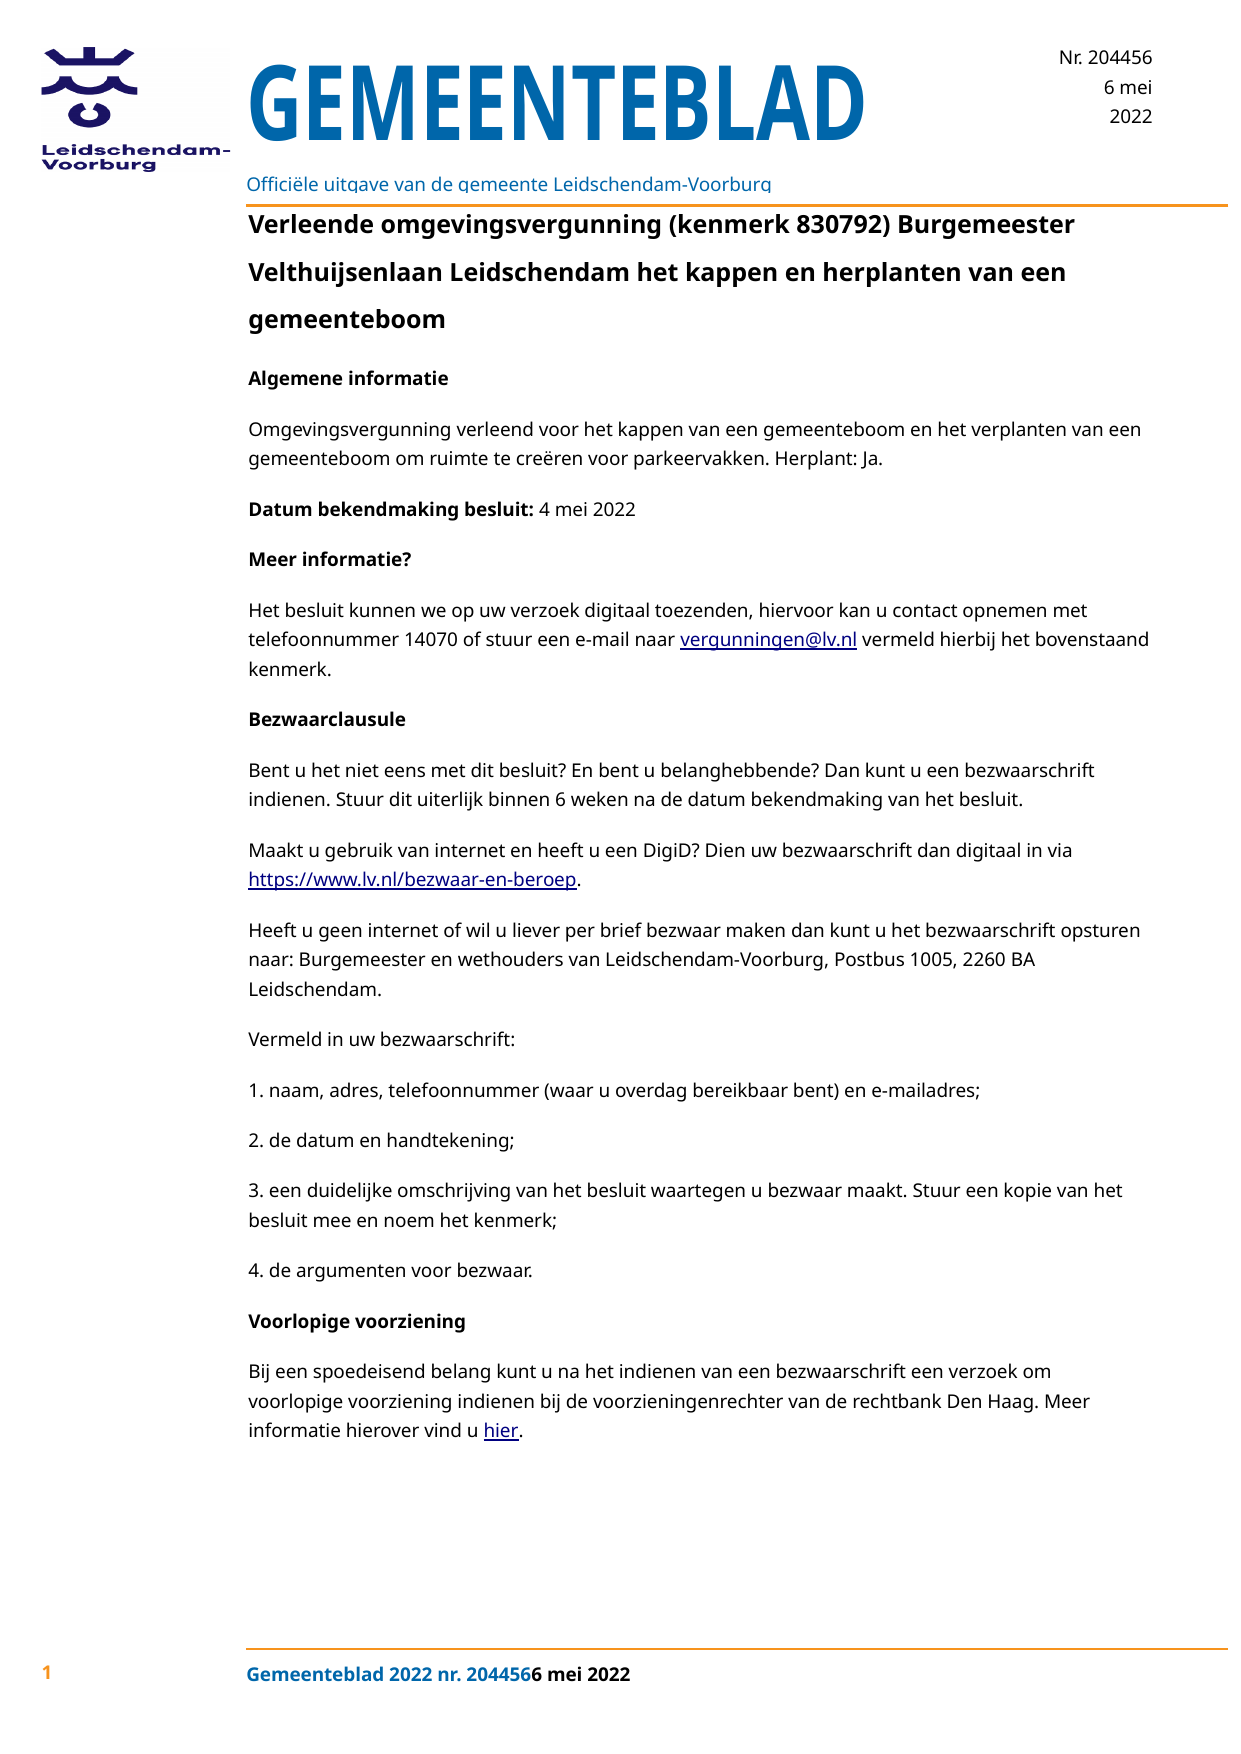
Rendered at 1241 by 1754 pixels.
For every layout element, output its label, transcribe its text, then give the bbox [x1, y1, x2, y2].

text Maakt u gebruik van internet en heeft u een DigiD? Dien uw bezwaarschrift dan digitaal in via https://www.lv.nl/bezwaar-en-beroep. [248, 837, 1152, 892]
text Vermeld in uw bezwaarschrift: [248, 1026, 1152, 1052]
text Het besluit kunnen we op uw verzoek digitaal toezenden, hiervoor kan u contact opnemen met telefoonnummer 14070 of stuur een e-mail naar vergunningen@lv.nl vermeld hierbij het bovenstaand kenmerk. [248, 597, 1152, 682]
text 2. de datum en handtekening; [248, 1127, 1152, 1153]
text Datum bekendmaking besluit: 4 mei 2022 [248, 496, 1152, 522]
text Verleende omgevingsvergunning (kenmerk 830792) Burgemeester Velthuijsenlaan Leidschendam het kappen en herplanten van een gemeenteboom [248, 207, 1152, 336]
text 3. een duidelijke omschrijving van het besluit waartegen u bezwaar maakt. Stuur een kopie van het besluit mee en noem het kenmerk; [248, 1178, 1152, 1233]
text 1. naam, adres, telefoonnummer (waar u overdag bereikbaar bent) en e-mailadres; [248, 1077, 1152, 1102]
text Bezwaarclausule [248, 706, 1152, 732]
text 4. de argumenten voor bezwaar. [248, 1258, 1152, 1283]
text Algemene informatie [248, 366, 1152, 391]
text Bij een spoedeisend belang kunt u na het indienen van een bezwaarschrift een verzoek om voorlopige voorziening indienen bij de voorzieningenrechter van de rechtbank Den Haag. Meer informatie hierover vind u hier. [248, 1358, 1152, 1443]
text Bent u het niet eens met dit besluit? En bent u belanghebbende? Dan kunt u een bezwaarschrift indienen. Stuur dit uiterlijk binnen 6 weken na de datum bekendmaking van het besluit. [248, 757, 1152, 812]
text Heeft u geen internet of wil u liever per brief bezwaar maken dan kunt u het bezwaarschrift opsturen naar: Burgemeester en wethouders van Leidschendam-Voorburg, Postbus 1005, 2260 BA Leidschendam. [248, 917, 1152, 1002]
text Voorlopige voorziening [248, 1308, 1152, 1334]
text Omgevingsvergunning verleend voor het kappen van een gemeenteboom en het verplanten van een gemeenteboom om ruimte te creëren voor parkeervakken. Herplant: Ja. [248, 416, 1152, 471]
text Meer informatie? [248, 546, 1152, 572]
picture [41, 47, 231, 172]
